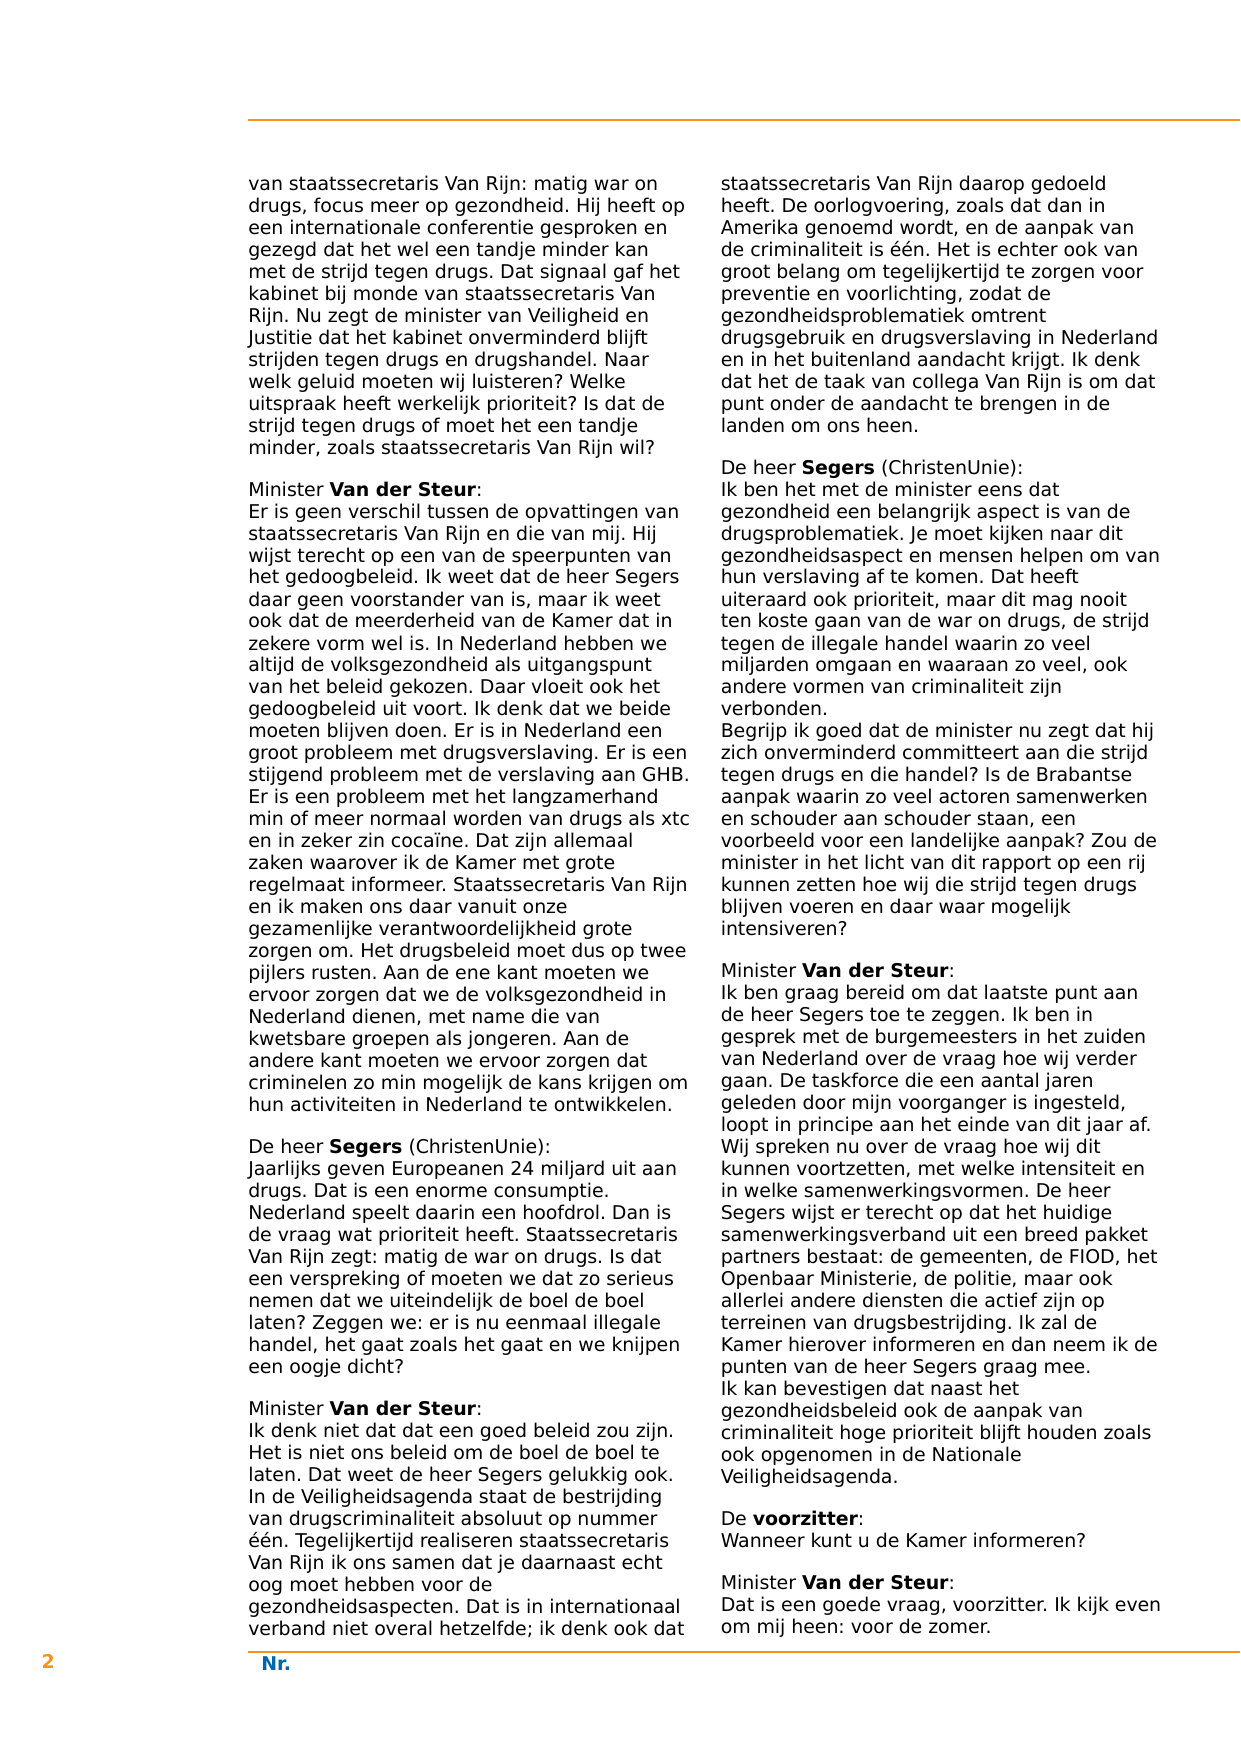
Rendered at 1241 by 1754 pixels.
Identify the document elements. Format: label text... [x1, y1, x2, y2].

text Dat is een goede vraag, voorzitter. Ik kijk even om mij heen: voor de zomer. [721, 1593, 1163, 1637]
text Ik kan bevestigen dat naast het gezondheidsbeleid ook de aanpak van criminaliteit hoge prioriteit blijft houden zoals ook opgenomen in de Nationale Veiligheidsagenda. [721, 1378, 1163, 1488]
text Minister Van der Steur: [721, 960, 1163, 982]
text Jaarlijks geven Europeanen 24 miljard uit aan drugs. Dat is een enorme consumptie. Nederland speelt daarin een hoofdrol. Dan is de vraag wat prioriteit heeft. Staatssecretaris Van Rijn zegt: matig de war on drugs. Is dat een verspreking of moeten we dat zo serieus nemen dat we uiteindelijk de boel de boel laten? Zeggen we: er is nu eenmaal illegale handel, het gaat zoals het gaat en we knijpen een oogje dicht? [248, 1158, 691, 1378]
text Ik ben graag bereid om dat laatste punt aan de heer Segers toe te zeggen. Ik ben in gesprek met de burgemeesters in het zuiden van Nederland over de vraag hoe wij verder gaan. De taskforce die een aantal jaren geleden door mijn voorganger is ingesteld, loopt in principe aan het einde van dit jaar af. Wij spreken nu over de vraag hoe wij dit kunnen voortzetten, met welke intensiteit en in welke samenwerkingsvormen. De heer Segers wijst er terecht op dat het huidige samenwerkingsverband uit een breed pakket partners bestaat: de gemeenten, de FIOD, het Openbaar Ministerie, de politie, maar ook allerlei andere diensten die actief zijn op terreinen van drugsbestrijding. Ik zal de Kamer hierover informeren en dan neem ik de punten van de heer Segers graag mee. [721, 982, 1163, 1378]
text De heer Segers (ChristenUnie): [721, 457, 1163, 478]
text De heer Segers (ChristenUnie): [248, 1136, 691, 1158]
text De voorzitter: [721, 1508, 1163, 1529]
text Wanneer kunt u de Kamer informeren? [721, 1529, 1163, 1552]
text Ik denk niet dat dat een goed beleid zou zijn. Het is niet ons beleid om de boel de boel te laten. Dat weet de heer Segers gelukkig ook. In de Veiligheidsagenda staat de bestrijding van drugscriminaliteit absoluut op nummer één. Tegelijkertijd realiseren staatssecretaris Van Rijn ik ons samen dat je daarnaast echt oog moet hebben voor de gezondheidsaspecten. Dat is in internationaal verband niet overal hetzelfde; ik denk ook dat [248, 1420, 691, 1639]
text Er is geen verschil tussen de opvattingen van staatssecretaris Van Rijn en die van mij. Hij wijst terecht op een van de speerpunten van het gedoogbeleid. Ik weet dat de heer Segers daar geen voorstander van is, maar ik weet ook dat de meerderheid van de Kamer dat in zekere vorm wel is. In Nederland hebben we altijd de volksgezondheid als uitgangspunt van het beleid gekozen. Daar vloeit ook het gedoogbeleid uit voort. Ik denk dat we beide moeten blijven doen. Er is in Nederland een groot probleem met drugsverslaving. Er is een stijgend probleem met de verslaving aan GHB. Er is een probleem met het langzamerhand min of meer normaal worden van drugs als xtc en in zeker zin cocaïne. Dat zijn allemaal zaken waarover ik de Kamer met grote regelmaat informeer. Staatssecretaris Van Rijn en ik maken ons daar vanuit onze gezamenlijke verantwoordelijkheid grote zorgen om. Het drugsbeleid moet dus op twee pijlers rusten. Aan de ene kant moeten we ervoor zorgen dat we de volksgezondheid in Nederland dienen, met name die van kwetsbare groepen als jongeren. Aan de andere kant moeten we ervoor zorgen dat criminelen zo min mogelijk de kans krijgen om hun activiteiten in Nederland te ontwikkelen. [248, 501, 691, 1116]
text Minister Van der Steur: [721, 1572, 1163, 1593]
text Minister Van der Steur: [248, 478, 691, 501]
text staatssecretaris Van Rijn daarop gedoeld heeft. De oorlogvoering, zoals dat dan in Amerika genoemd wordt, en de aanpak van de criminaliteit is één. Het is echter ook van groot belang om tegelijkertijd te zorgen voor preventie en voorlichting, zodat de gezondheidsproblematiek omtrent drugsgebruik en drugsverslaving in Nederland en in het buitenland aandacht krijgt. Ik denk dat het de taak van collega Van Rijn is om dat punt onder de aandacht te brengen in de landen om ons heen. [721, 173, 1163, 437]
text Ik ben het met de minister eens dat gezondheid een belangrijk aspect is van de drugsproblematiek. Je moet kijken naar dit gezondheidsaspect en mensen helpen om van hun verslaving af te komen. Dat heeft uiteraard ook prioriteit, maar dit mag nooit ten koste gaan van de war on drugs, de strijd tegen de illegale handel waarin zo veel miljarden omgaan en waaraan zo veel, ook andere vormen van criminaliteit zijn verbonden. [721, 478, 1163, 720]
text Begrijp ik goed dat de minister nu zegt dat hij zich onverminderd committeert aan die strijd tegen drugs en die handel? Is de Brabantse aanpak waarin zo veel actoren samenwerken en schouder aan schouder staan, een voorbeeld voor een landelijke aanpak? Zou de minister in het licht van dit rapport op een rij kunnen zetten hoe wij die strijd tegen drugs blijven voeren en daar waar mogelijk intensiveren? [721, 720, 1163, 940]
text van staatssecretaris Van Rijn: matig war on drugs, focus meer op gezondheid. Hij heeft op een internationale conferentie gesproken en gezegd dat het wel een tandje minder kan met de strijd tegen drugs. Dat signaal gaf het kabinet bij monde van staatssecretaris Van Rijn. Nu zegt de minister van Veiligheid en Justitie dat het kabinet onverminderd blijft strijden tegen drugs en drugshandel. Naar welk geluid moeten wij luisteren? Welke uitspraak heeft werkelijk prioriteit? Is dat de strijd tegen drugs of moet het een tandje minder, zoals staatssecretaris Van Rijn wil? [248, 173, 691, 458]
text Minister Van der Steur: [248, 1398, 691, 1420]
